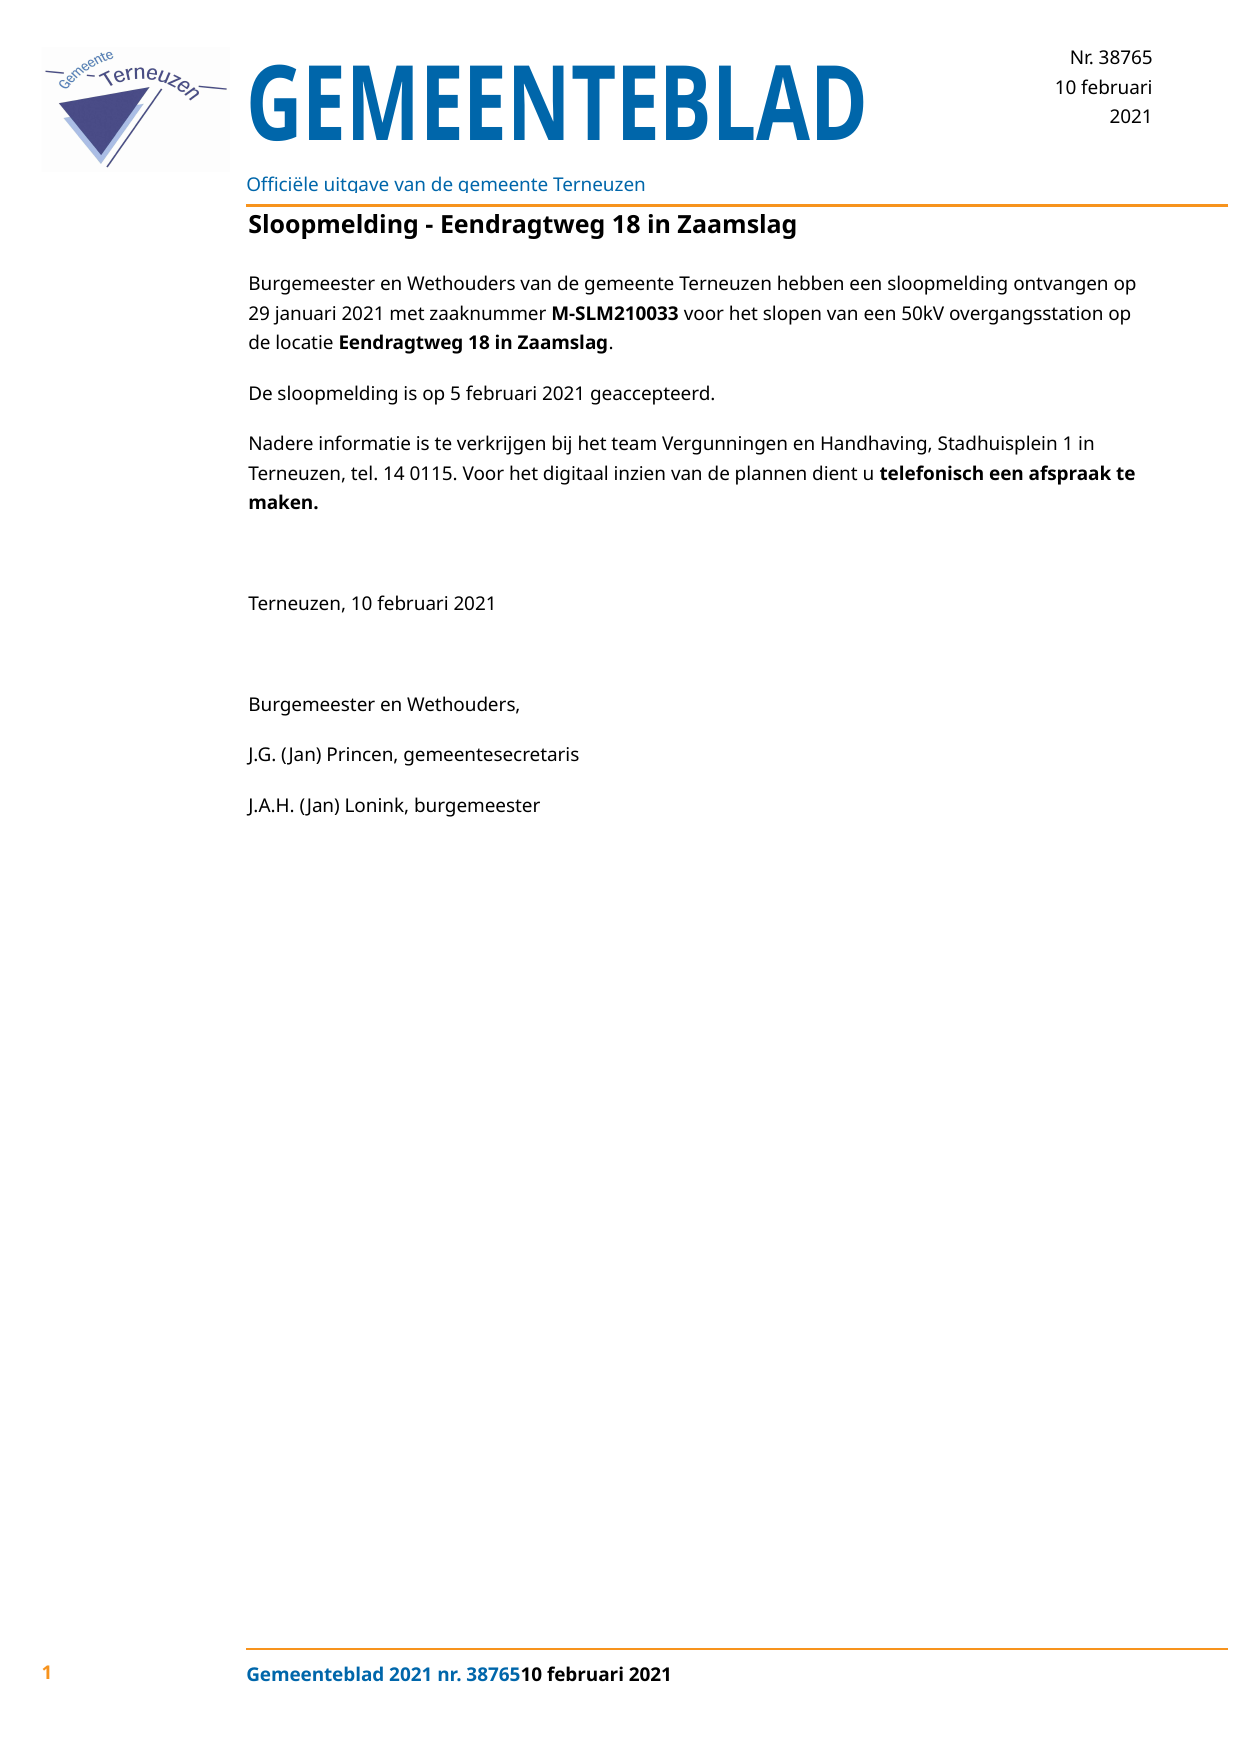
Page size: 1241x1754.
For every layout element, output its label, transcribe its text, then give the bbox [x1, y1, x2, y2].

picture [41, 47, 231, 172]
text Burgemeester en Wethouders van de gemeente Terneuzen hebben een sloopmelding ontvangen op 29 januari 2021 met zaaknummer M-SLM210033 voor het slopen van een 50kV overgangsstation op de locatie Eendragtweg 18 in Zaamslag. [248, 270, 1152, 355]
text J.G. (Jan) Princen, gemeentesecretaris [248, 742, 1152, 767]
text De sloopmelding is op 5 februari 2021 geaccepteerd. [248, 380, 1152, 406]
text Burgemeester en Wethouders, [248, 691, 1152, 717]
text Nadere informatie is te verkrijgen bij het team Vergunningen en Handhaving, Stadhuisplein 1 in Terneuzen, tel. 14 0115. Voor het digitaal inzien van de plannen dient u telefonisch een afspraak te maken. [248, 430, 1152, 515]
text Terneuzen, 10 februari 2021 [248, 590, 1152, 616]
text J.A.H. (Jan) Lonink, burgemeester [248, 792, 1152, 818]
text Sloopmelding - Eendragtweg 18 in Zaamslag [248, 207, 1152, 241]
